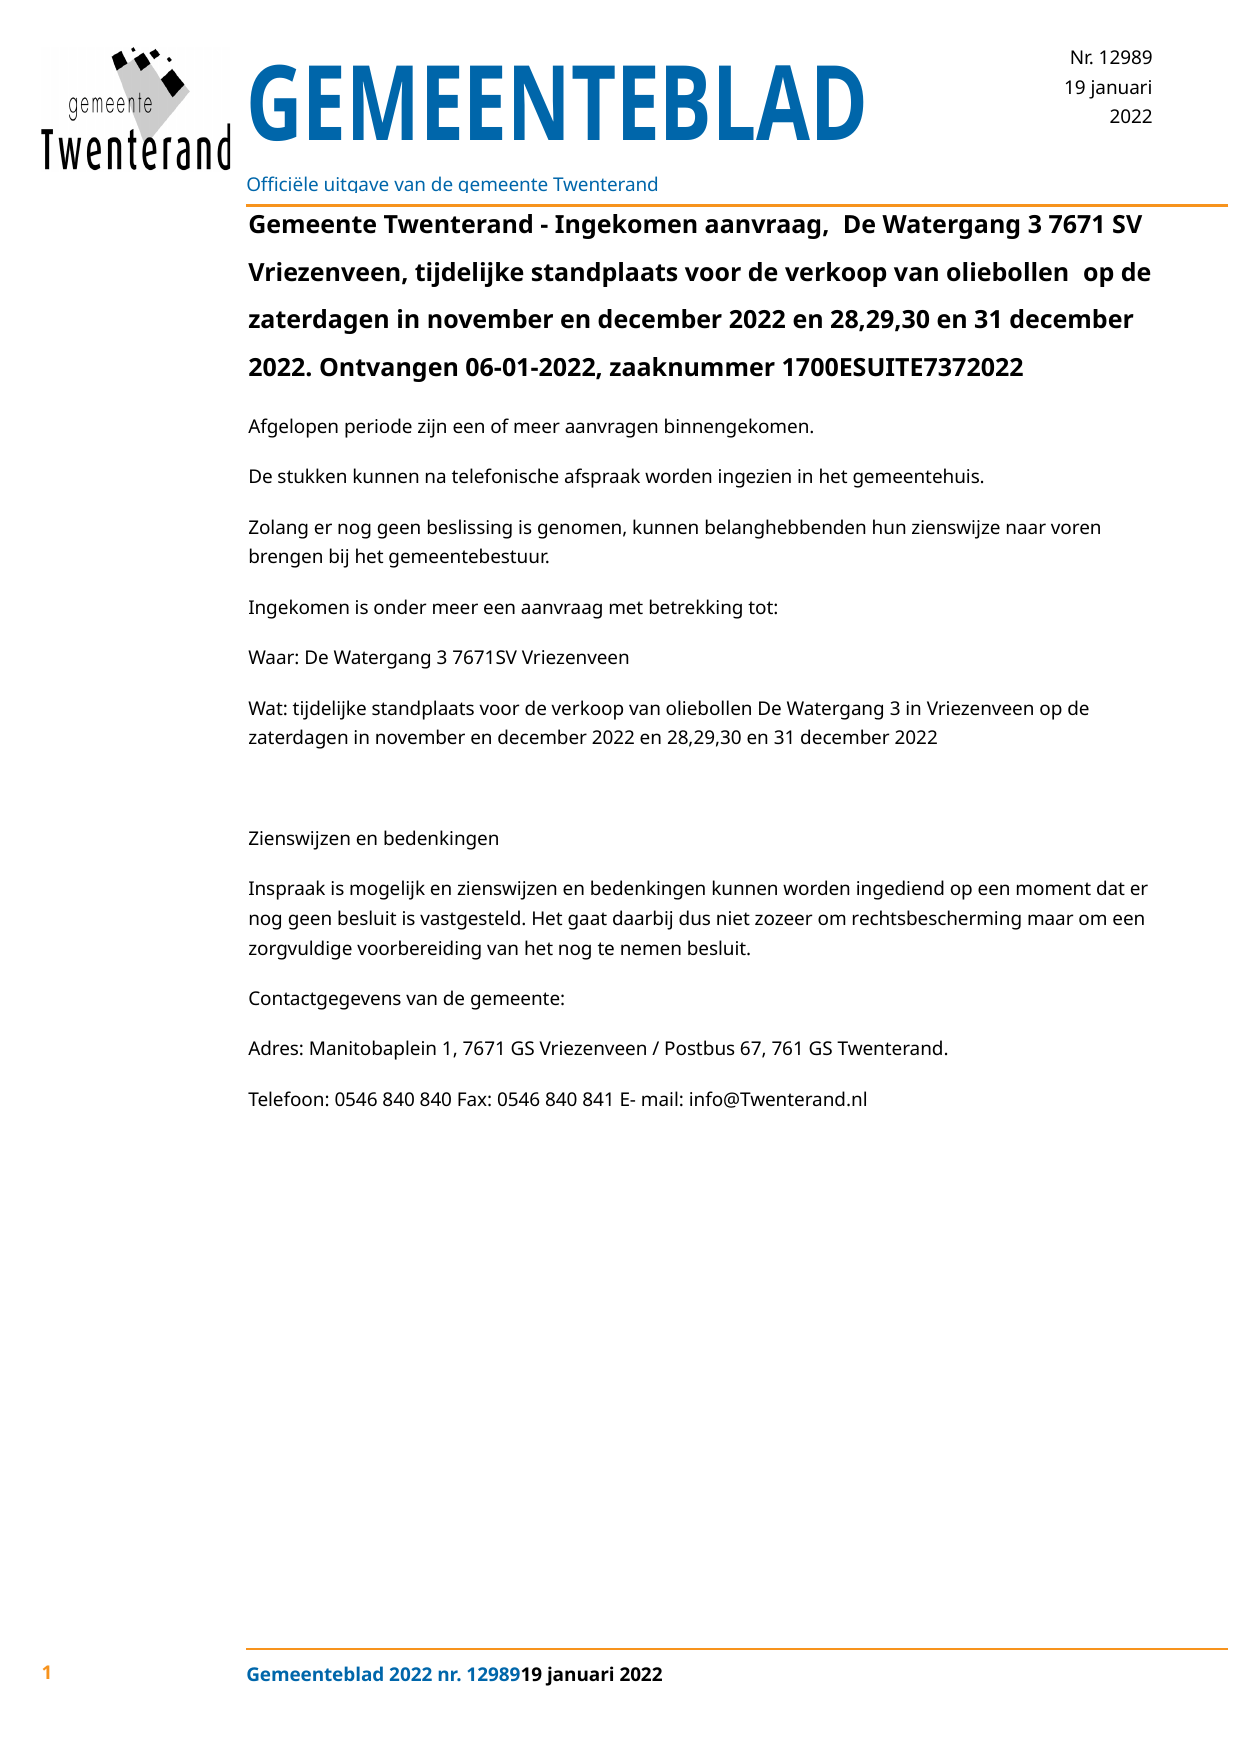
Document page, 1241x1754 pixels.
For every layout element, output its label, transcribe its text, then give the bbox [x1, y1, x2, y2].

text Zolang er nog geen beslissing is genomen, kunnen belanghebbenden hun zienswijze naar voren brengen bij het gemeentebestuur. [248, 514, 1152, 569]
text Telefoon: 0546 840 840 Fax: 0546 840 841 E- mail: info@Twenterand.nl [248, 1086, 1152, 1112]
text Inspraak is mogelijk en zienswijzen en bedenkingen kunnen worden ingediend op een moment dat er nog geen besluit is vastgesteld. Het gaat daarbij dus niet zozeer om rechtsbescherming maar om een zorgvuldige voorbereiding van het nog te nemen besluit. [248, 876, 1152, 961]
text Zienswijzen en bedenkingen [248, 825, 1152, 851]
text Ingekomen is onder meer een aanvraag met betrekking tot: [248, 594, 1152, 620]
text Gemeente Twenterand - Ingekomen aanvraag, De Watergang 3 7671 SV Vriezenveen, tijdelijke standplaats voor de verkoop van oliebollen op de zaterdagen in november en december 2022 en 28,29,30 en 31 december 2022. Ontvangen 06-01-2022, zaaknummer 1700ESUITE7372022 [248, 207, 1152, 384]
picture [41, 47, 231, 172]
text Adres: Manitobaplein 1, 7671 GS Vriezenveen / Postbus 67, 761 GS Twenterand. [248, 1036, 1152, 1061]
text Contactgegevens van de gemeente: [248, 985, 1152, 1011]
text Afgelopen periode zijn een of meer aanvragen binnengekomen. [248, 413, 1152, 439]
text Waar: De Watergang 3 7671SV Vriezenveen [248, 644, 1152, 670]
text Wat: tijdelijke standplaats voor de verkoop van oliebollen De Watergang 3 in Vriezenveen op de zaterdagen in november en december 2022 en 28,29,30 en 31 december 2022 [248, 695, 1152, 750]
text De stukken kunnen na telefonische afspraak worden ingezien in het gemeentehuis. [248, 463, 1152, 489]
